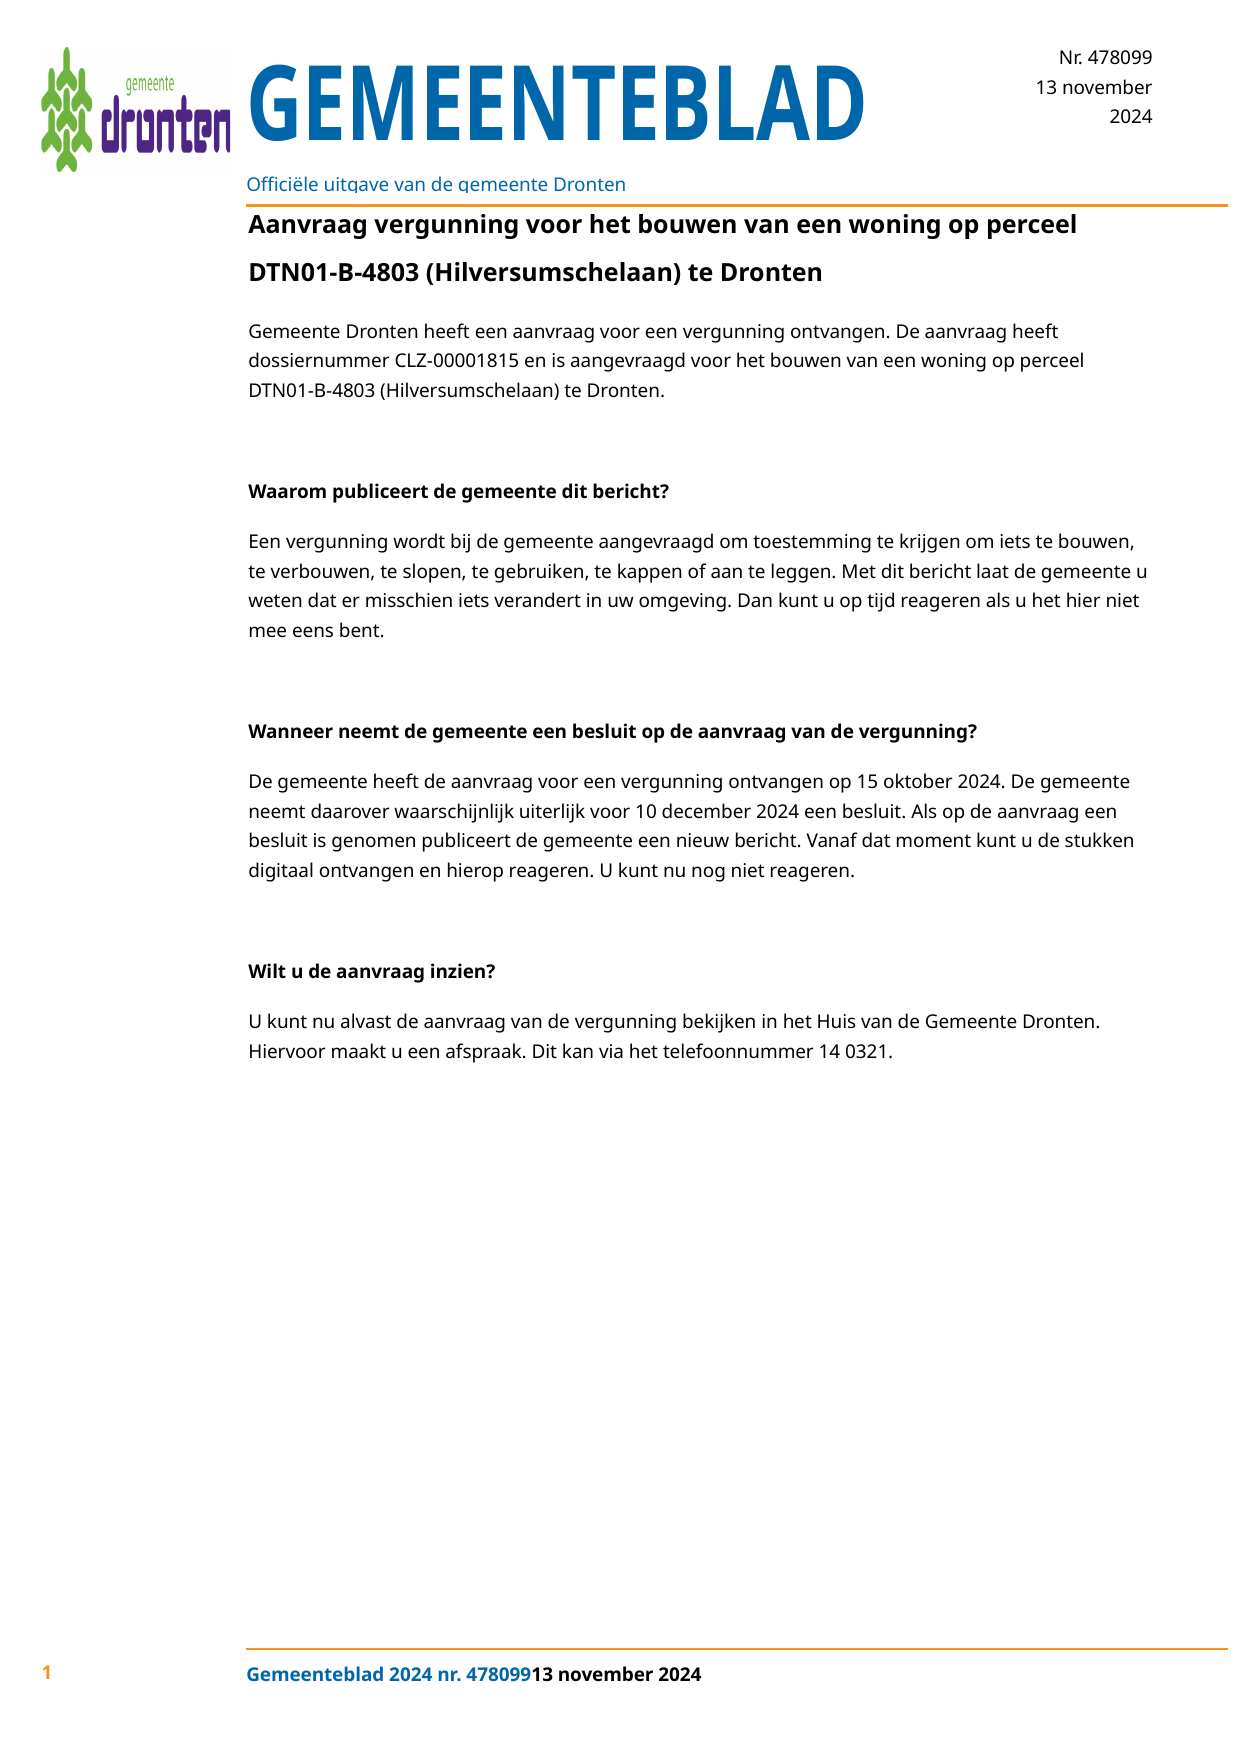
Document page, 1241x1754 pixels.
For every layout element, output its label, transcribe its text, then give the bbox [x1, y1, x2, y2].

text Gemeente Dronten heeft een aanvraag voor een vergunning ontvangen. De aanvraag heeft dossiernummer CLZ-00001815 en is aangevraagd voor het bouwen van een woning op perceel DTN01-B-4803 (Hilversumschelaan) te Dronten. [248, 318, 1152, 403]
text Wanneer neemt de gemeente een besluit op de aanvraag van de vergunning? [248, 718, 1152, 744]
text Wilt u de aanvraag inzien? [248, 958, 1152, 984]
text U kunt nu alvast de aanvraag van de vergunning bekijken in het Huis van de Gemeente Dronten. Hiervoor maakt u een afspraak. Dit kan via het telefoonnummer 14 0321. [248, 1008, 1152, 1064]
text Een vergunning wordt bij de gemeente aangevraagd om toestemming te krijgen om iets te bouwen, te verbouwen, te slopen, te gebruiken, te kappen of aan te leggen. Met dit bericht laat de gemeente u weten dat er misschien iets verandert in uw omgeving. Dan kunt u op tijd reageren als u het hier niet mee eens bent. [248, 528, 1152, 643]
text Waarom publiceert de gemeente dit bericht? [248, 478, 1152, 504]
text De gemeente heeft de aanvraag voor een vergunning ontvangen op 15 oktober 2024. De gemeente neemt daarover waarschijnlijk uiterlijk voor 10 december 2024 een besluit. Als op de aanvraag een besluit is genomen publiceert de gemeente een nieuw bericht. Vanaf dat moment kunt u de stukken digitaal ontvangen en hierop reageren. U kunt nu nog niet reageren. [248, 768, 1152, 883]
text Aanvraag vergunning voor het bouwen van een woning op perceel DTN01-B-4803 (Hilversumschelaan) te Dronten [248, 207, 1152, 288]
picture [41, 47, 231, 172]
